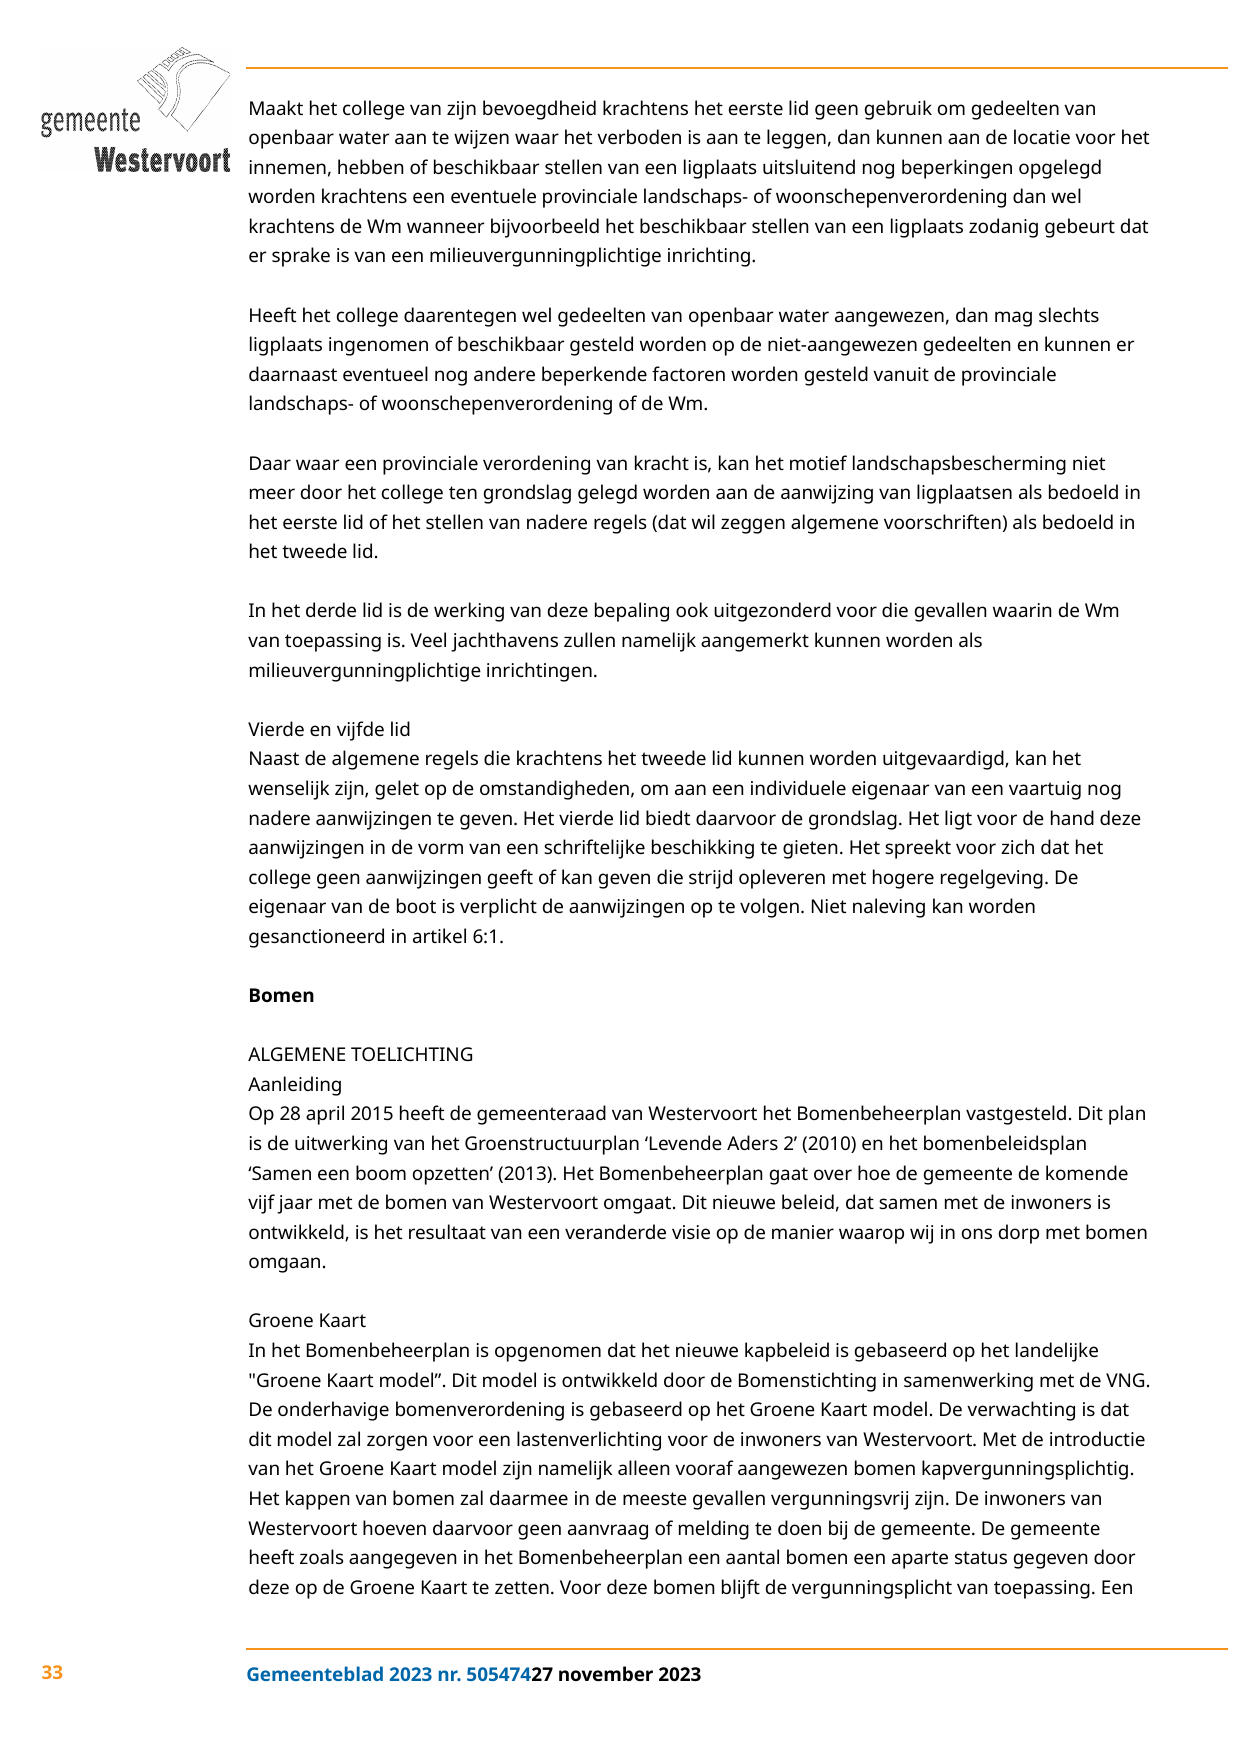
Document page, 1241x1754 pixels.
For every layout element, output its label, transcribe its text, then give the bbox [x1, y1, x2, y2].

picture [41, 47, 231, 172]
text Naast de algemene regels die krachtens het tweede lid kunnen worden uitgevaardigd, kan het wenselijk zijn, gelet op de omstandigheden, om aan een individuele eigenaar van een vaartuig nog nadere aanwijzingen te geven. Het vierde lid biedt daarvoor de grondslag. Het ligt voor de hand deze aanwijzingen in de vorm van een schriftelijke beschikking te gieten. Het spreekt voor zich dat het college geen aanwijzingen geeft of kan geven die strijd opleveren met hogere regelgeving. De eigenaar van de boot is verplicht de aanwijzingen op te volgen. Niet naleving kan worden gesanctioneerd in artikel 6:1. [248, 746, 1152, 949]
text Bomen [248, 982, 1152, 1008]
text Op 28 april 2015 heeft de gemeenteraad van Westervoort het Bomenbeheerplan vastgesteld. Dit plan is de uitwerking van het Groenstructuurplan ‘Levende Aders 2’ (2010) en het bomenbeleidsplan ‘Samen een boom opzetten’ (2013). Het Bomenbeheerplan gaat over hoe de gemeente de komende vijf jaar met de bomen van Westervoort omgaat. Dit nieuwe beleid, dat samen met de inwoners is ontwikkeld, is het resultaat van een veranderde visie op de manier waarop wij in ons dorp met bomen omgaan. [248, 1101, 1152, 1274]
text Maakt het college van zijn bevoegdheid krachtens het eerste lid geen gebruik om gedeelten van openbaar water aan te wijzen waar het verboden is aan te leggen, dan kunnen aan de locatie voor het innemen, hebben of beschikbaar stellen van een ligplaats uitsluitend nog beperkingen opgelegd worden krachtens een eventuele provinciale landschaps- of woonschepenverordening dan wel krachtens de Wm wanneer bijvoorbeeld het beschikbaar stellen van een ligplaats zodanig gebeurt dat er sprake is van een milieuvergunningplichtige inrichting. [248, 95, 1152, 268]
text Aanleiding [248, 1071, 1152, 1097]
text In het derde lid is de werking van deze bepaling ook uitgezonderd voor die gevallen waarin de Wm van toepassing is. Veel jachthavens zullen namelijk aangemerkt kunnen worden als milieuvergunningplichtige inrichtingen. [248, 598, 1152, 683]
text Daar waar een provinciale verordening van kracht is, kan het motief landschapsbescherming niet meer door het college ten grondslag gelegd worden aan de aanwijzing van ligplaatsen als bedoeld in het eerste lid of het stellen van nadere regels (dat wil zeggen algemene voorschriften) als bedoeld in het tweede lid. [248, 450, 1152, 564]
text ALGEMENE TOELICHTING [248, 1041, 1152, 1067]
text In het Bomenbeheerplan is opgenomen dat het nieuwe kapbeleid is gebaseerd op het landelijke "Groene Kaart model”. Dit model is ontwikkeld door de Bomenstichting in samenwerking met de VNG. De onderhavige bomenverordening is gebaseerd op het Groene Kaart model. De verwachting is dat dit model zal zorgen voor een lastenverlichting voor de inwoners van Westervoort. Met de introductie van het Groene Kaart model zijn namelijk alleen vooraf aangewezen bomen kapvergunningsplichtig. Het kappen van bomen zal daarmee in de meeste gevallen vergunningsvrij zijn. De inwoners van Westervoort hoeven daarvoor geen aanvraag of melding te doen bij de gemeente. De gemeente heeft zoals aangegeven in het Bomenbeheerplan een aantal bomen een aparte status gegeven door deze op de Groene Kaart te zetten. Voor deze bomen blijft de vergunningsplicht van toepassing. Een [248, 1337, 1152, 1600]
text Heeft het college daarentegen wel gedeelten van openbaar water aangewezen, dan mag slechts ligplaats ingenomen of beschikbaar gesteld worden op de niet-aangewezen gedeelten en kunnen er daarnaast eventueel nog andere beperkende factoren worden gesteld vanuit de provinciale landschaps- of woonschepenverordening of de Wm. [248, 302, 1152, 416]
text Vierde en vijfde lid [248, 716, 1152, 742]
text Groene Kaart [248, 1308, 1152, 1333]
